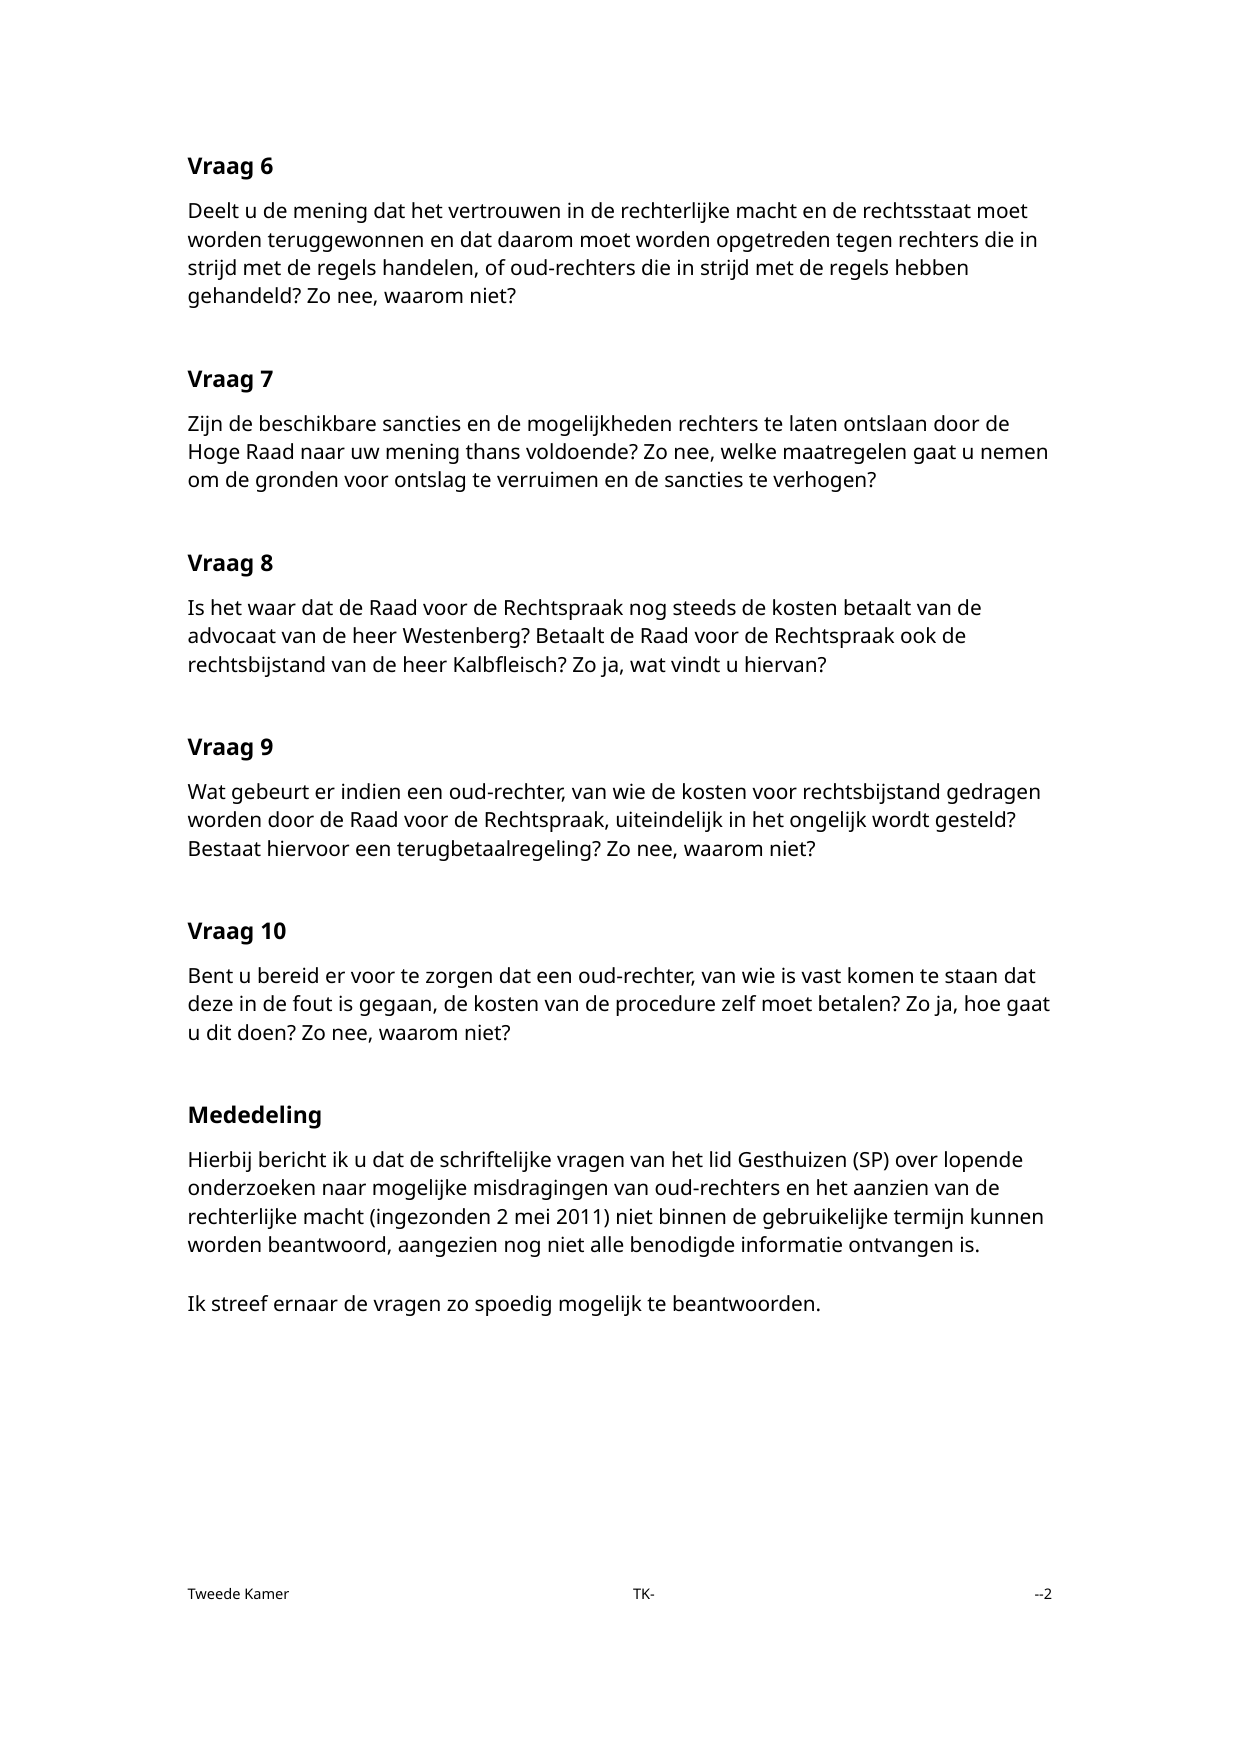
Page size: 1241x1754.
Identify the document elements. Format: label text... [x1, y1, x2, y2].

subtitle Vraag 6 [187, 150, 1053, 181]
text Ik streef ernaar de vragen zo spoedig mogelijk te beantwoorden. [187, 1289, 1053, 1317]
subtitle Mededeling [187, 1099, 1053, 1130]
text Wat gebeurt er indien een oud-rechter, van wie de kosten voor rechtsbijstand gedragen worden door de Raad voor de Rechtspraak, uiteindelijk in het ongelijk wordt gesteld? Bestaat hiervoor een terugbetaalregeling? Zo nee, waarom niet? [187, 777, 1053, 862]
subtitle Vraag 8 [187, 547, 1053, 578]
text Deelt u de mening dat het vertrouwen in de rechterlijke macht en de rechtsstaat moet worden teruggewonnen en dat daarom moet worden opgetreden tegen rechters die in strijd met de regels handelen, of oud-rechters die in strijd met de regels hebben gehandeld? Zo nee, waarom niet? [187, 196, 1053, 310]
text Zijn de beschikbare sancties en de mogelijkheden rechters te laten ontslaan door de Hoge Raad naar uw mening thans voldoende? Zo nee, welke maatregelen gaat u nemen om de gronden voor ontslag te verruimen en de sancties te verhogen? [187, 409, 1053, 494]
subtitle Vraag 9 [187, 731, 1053, 762]
subtitle Vraag 10 [187, 915, 1053, 946]
text Is het waar dat de Raad voor de Rechtspraak nog steeds de kosten betaalt van de advocaat van de heer Westenberg? Betaalt de Raad voor de Rechtspraak ook de rechtsbijstand van de heer Kalbfleisch? Zo ja, wat vindt u hiervan? [187, 593, 1053, 678]
text Bent u bereid er voor te zorgen dat een oud-rechter, van wie is vast komen te staan dat deze in de fout is gegaan, de kosten van de procedure zelf moet betalen? Zo ja, hoe gaat u dit doen? Zo nee, waarom niet? [187, 961, 1053, 1046]
subtitle Vraag 7 [187, 362, 1053, 394]
text Hierbij bericht ik u dat de schriftelijke vragen van het lid Gesthuizen (SP) over lopende onderzoeken naar mogelijke misdragingen van oud-rechters en het aanzien van de rechterlijke macht (ingezonden 2 mei 2011) niet binnen de gebruikelijke termijn kunnen worden beantwoord, aangezien nog niet alle benodigde informatie ontvangen is. [187, 1145, 1053, 1259]
